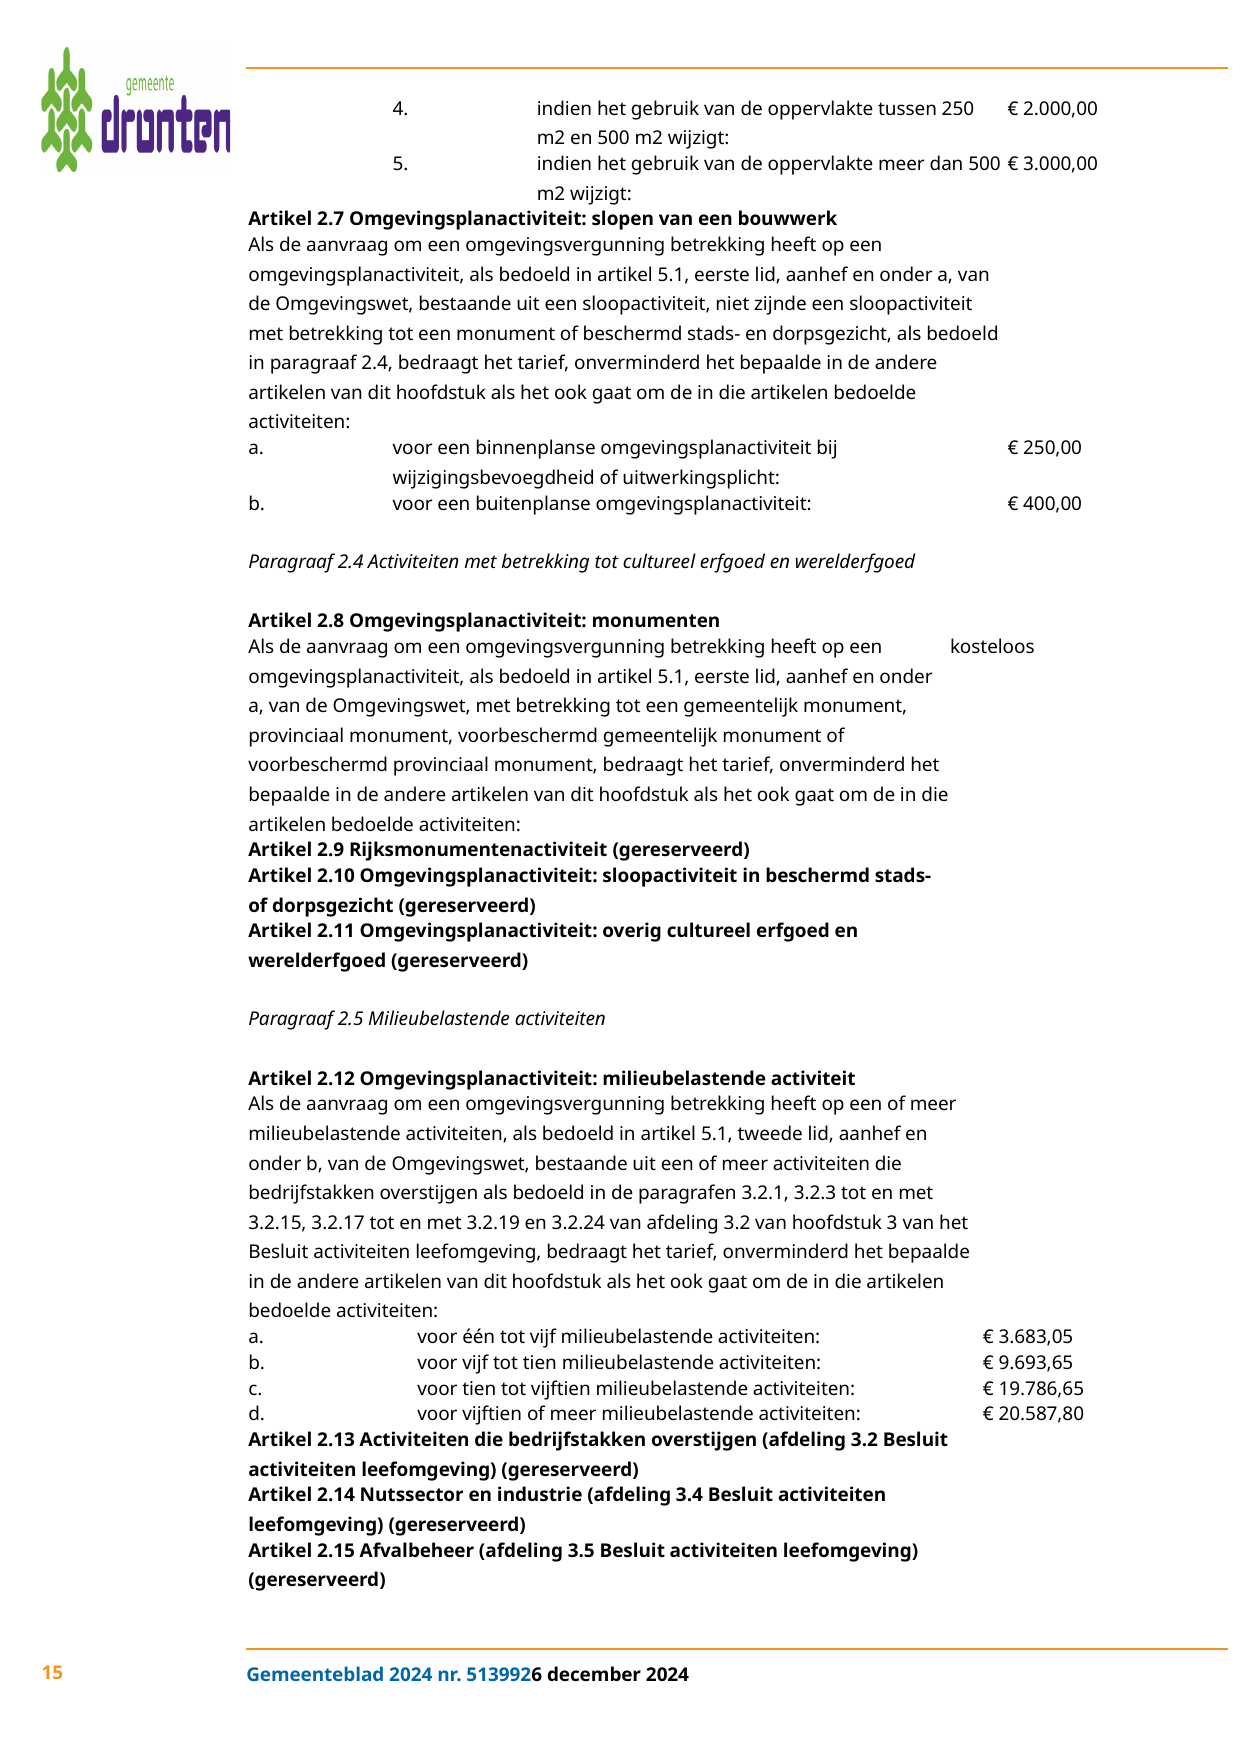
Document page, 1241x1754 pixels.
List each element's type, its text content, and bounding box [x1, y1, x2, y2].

table_cell € 9.693,65 [983, 1349, 1152, 1375]
table_cell Als de aanvraag om een omgevingsvergunning betrekking heeft op een omgevingsplanactiviteit, als bedoeld in artikel 5.1, eerste lid, aanhef en onder a, van de Omgevingswet, met betrekking tot een gemeentelijk monument, provinciaal monument, voorbeschermd gemeentelijk monument of voorbeschermd provinciaal monument, bedraagt het tarief, onverminderd het bepaalde in de andere artikelen van dit hoofdstuk als het ook gaat om de in die artikelen bedoelde activiteiten: [248, 633, 950, 836]
table_cell b. [248, 490, 392, 515]
table_cell 4. [392, 95, 537, 150]
table_cell € 3.683,05 [983, 1324, 1152, 1349]
table_cell € 2.000,00 [1007, 95, 1152, 150]
table_cell a. [248, 1324, 417, 1349]
table_cell € 20.587,80 [983, 1401, 1152, 1426]
table_cell voor een binnenplanse omgevingsplanactiviteit bij wijzigingsbevoegdheid of uitwerkingsplicht: [392, 434, 1007, 490]
table_cell Artikel 2.9 Rijksmonumentenactiviteit (gereserveerd) [248, 836, 950, 862]
table_cell € 400,00 [1007, 490, 1152, 515]
table_cell d. [248, 1401, 417, 1426]
table_header Artikel 2.8 Omgevingsplanactiviteit: monumenten [248, 608, 950, 633]
table_cell a. [248, 434, 392, 490]
table_cell [983, 1537, 1152, 1592]
table_cell € 3.000,00 [1007, 150, 1152, 205]
table_cell indien het gebruik van de oppervlakte meer dan 500 m2 wijzigt: [537, 150, 1007, 205]
table_cell 5. [392, 150, 537, 205]
table_cell c. [248, 1375, 417, 1401]
table_cell [248, 95, 392, 150]
table_cell [983, 1482, 1152, 1537]
table_cell [950, 918, 1152, 973]
table_cell € 19.786,65 [983, 1375, 1152, 1401]
table_cell [983, 1426, 1152, 1482]
table_cell voor een buitenplanse omgevingsplanactiviteit: [392, 490, 1007, 515]
table_cell Als de aanvraag om een omgevingsvergunning betrekking heeft op een omgevingsplanactiviteit, als bedoeld in artikel 5.1, eerste lid, aanhef en onder a, van de Omgevingswet, bestaande uit een sloopactiviteit, niet zijnde een sloopactiviteit met betrekking tot een monument of beschermd stads- en dorpsgezicht, als bedoeld in paragraaf 2.4, bedraagt het tarief, onverminderd het bepaalde in de andere artikelen van dit hoofdstuk als het ook gaat om de in die artikelen bedoelde activiteiten: [248, 231, 1007, 434]
table_cell € 250,00 [1007, 434, 1152, 490]
table_cell Als de aanvraag om een omgevingsvergunning betrekking heeft op een of meer milieubelastende activiteiten, als bedoeld in artikel 5.1, tweede lid, aanhef en onder b, van de Omgevingswet, bestaande uit een of meer activiteiten die bedrijfstakken overstijgen als bedoeld in de paragrafen 3.2.1, 3.2.3 tot en met 3.2.15, 3.2.17 tot en met 3.2.19 en 3.2.24 van afdeling 3.2 van hoofdstuk 3 van het Besluit activiteiten leefomgeving, bedraagt het tarief, onverminderd het bepaalde in de andere artikelen van dit hoofdstuk als het ook gaat om de in die artikelen bedoelde activiteiten: [248, 1091, 983, 1323]
table_cell Artikel 2.15 Afvalbeheer (afdeling 3.5 Besluit activiteiten leefomgeving) (gereserveerd) [248, 1537, 983, 1592]
table_cell [248, 150, 392, 205]
table_cell [1007, 205, 1152, 231]
table_header [983, 1065, 1152, 1091]
table_cell voor één tot vijf milieubelastende activiteiten: [417, 1324, 983, 1349]
table_header Artikel 2.12 Omgevingsplanactiviteit: milieubelastende activiteit [248, 1065, 983, 1091]
table_cell Artikel 2.11 Omgevingsplanactiviteit: overig cultureel erfgoed en werelderfgoed (gereserveerd) [248, 918, 950, 973]
table_cell Artikel 2.14 Nutssector en industrie (afdeling 3.4 Besluit activiteiten leefomgeving) (gereserveerd) [248, 1482, 983, 1537]
text Paragraaf 2.5 Milieubelastende activiteiten [248, 1006, 1152, 1031]
table_header [950, 608, 1152, 633]
table_cell [983, 1091, 1152, 1323]
table_cell b. [248, 1349, 417, 1375]
table_cell Artikel 2.10 Omgevingsplanactiviteit: sloopactiviteit in beschermd stads- of dorpsgezicht (gereserveerd) [248, 862, 950, 917]
table_cell indien het gebruik van de oppervlakte tussen 250 m2 en 500 m2 wijzigt: [537, 95, 1007, 150]
picture [41, 47, 231, 172]
table_cell Artikel 2.7 Omgevingsplanactiviteit: slopen van een bouwwerk [248, 205, 1007, 231]
table_cell voor vijftien of meer milieubelastende activiteiten: [417, 1401, 983, 1426]
text Paragraaf 2.4 Activiteiten met betrekking tot cultureel erfgoed en werelderfgoed [248, 548, 1152, 574]
table_cell voor vijf tot tien milieubelastende activiteiten: [417, 1349, 983, 1375]
table_cell voor tien tot vijftien milieubelastende activiteiten: [417, 1375, 983, 1401]
table_cell kosteloos [950, 633, 1152, 836]
table_cell [1007, 231, 1152, 434]
table_cell [950, 836, 1152, 862]
table_cell Artikel 2.13 Activiteiten die bedrijfstakken overstijgen (afdeling 3.2 Besluit activiteiten leefomgeving) (gereserveerd) [248, 1426, 983, 1482]
table_cell [950, 862, 1152, 917]
